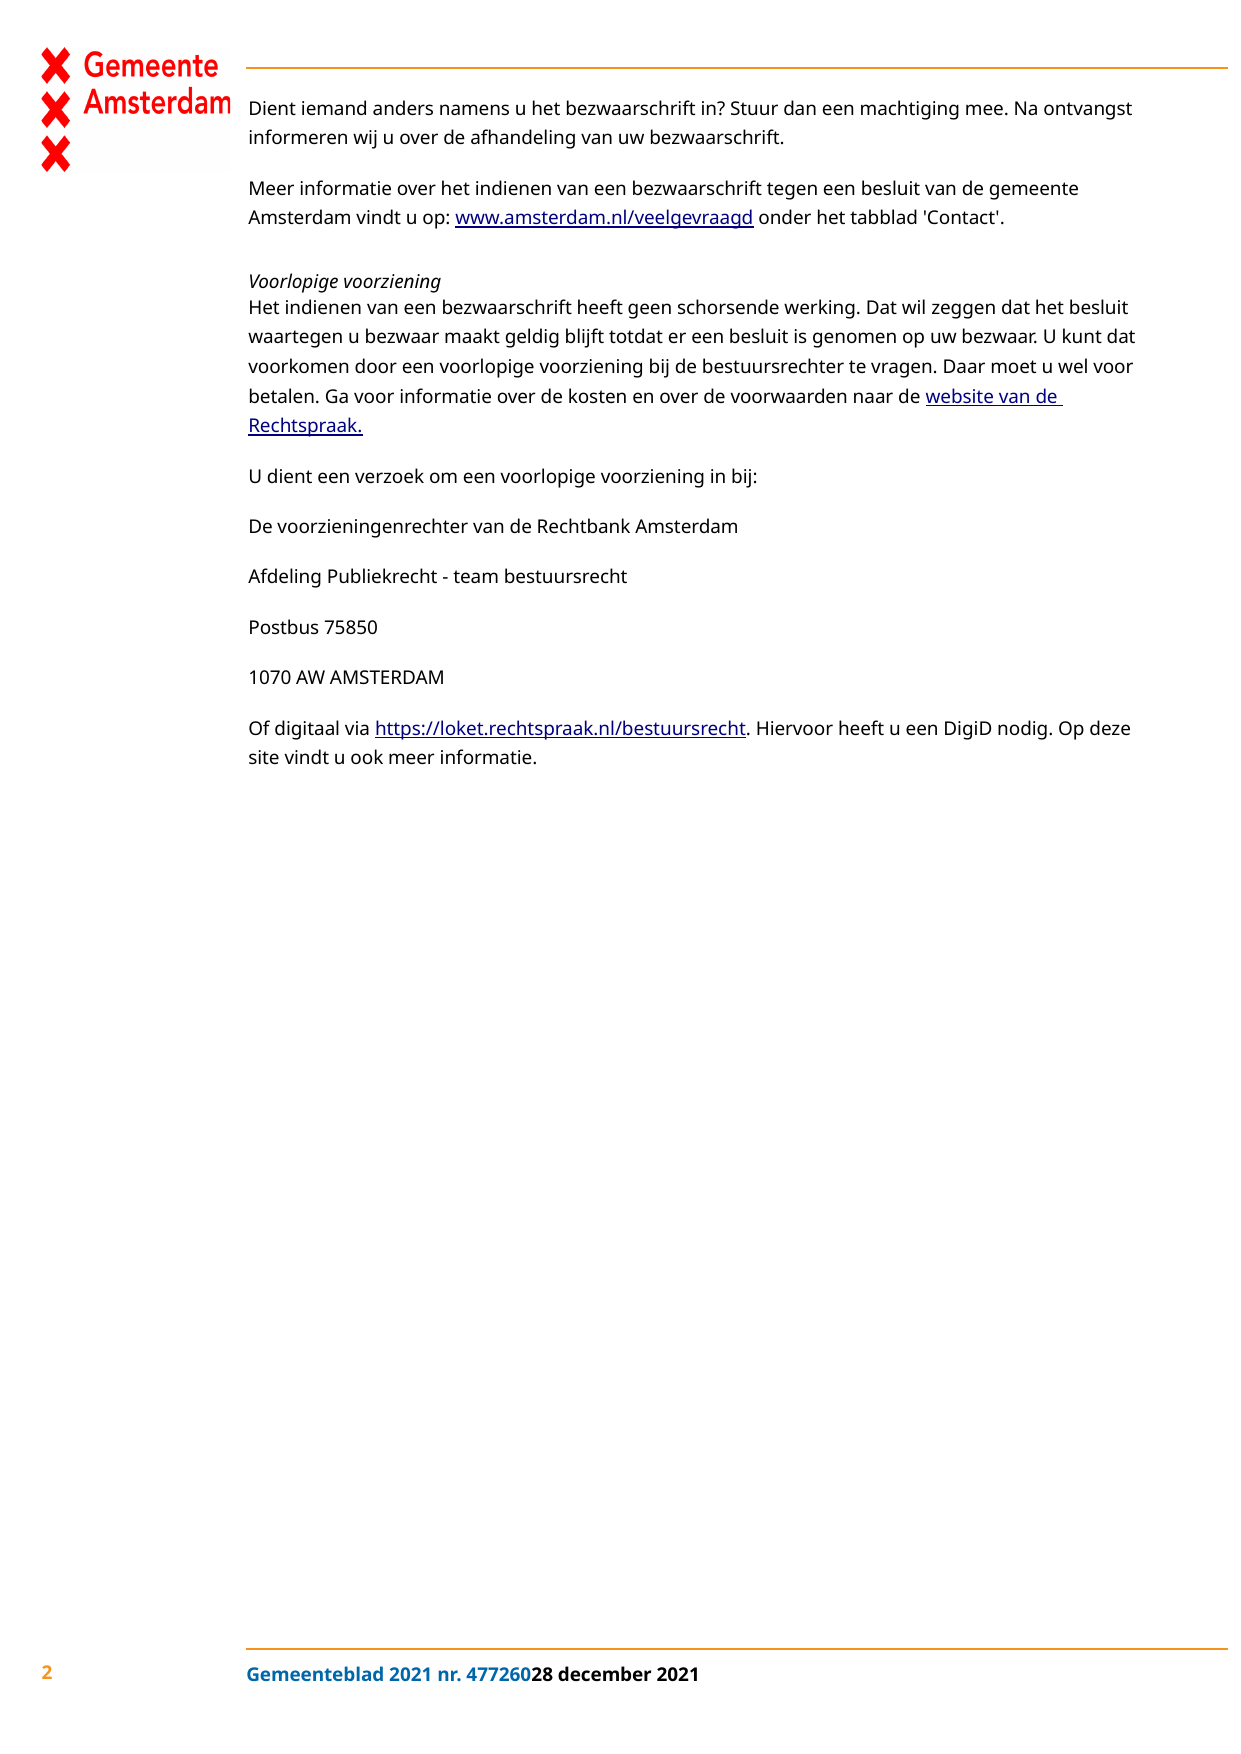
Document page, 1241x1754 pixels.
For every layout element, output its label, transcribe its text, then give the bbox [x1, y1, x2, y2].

text U dient een verzoek om een voorlopige voorziening in bij: [248, 463, 1152, 488]
text Dient iemand anders namens u het bezwaarschrift in? Stuur dan een machtiging mee. Na ontvangst informeren wij u over de afhandeling van uw bezwaarschrift. [248, 95, 1152, 150]
text Het indienen van een bezwaarschrift heeft geen schorsende werking. Dat wil zeggen dat het besluit waartegen u bezwaar maakt geldig blijft totdat er een besluit is genomen op uw bezwaar. U kunt dat voorkomen door een voorlopige voorziening bij de bestuursrechter te vragen. Daar moet u wel voor betalen. Ga voor informatie over de kosten en over de voorwaarden naar de website van de Rechtspraak. [248, 294, 1152, 438]
text 1070 AW AMSTERDAM [248, 664, 1152, 690]
text Postbus 75850 [248, 614, 1152, 640]
text Afdeling Publiekrecht - team bestuursrecht [248, 564, 1152, 589]
text Voorlopige voorziening [248, 268, 1152, 294]
text Of digitaal via https://loket.rechtspraak.nl/bestuursrecht. Hiervoor heeft u een DigiD nodig. Op deze site vindt u ook meer informatie. [248, 715, 1152, 770]
picture [41, 47, 231, 172]
text De voorzieningenrechter van de Rechtbank Amsterdam [248, 513, 1152, 539]
text Meer informatie over het indienen van een bezwaarschrift tegen een besluit van de gemeente Amsterdam vindt u op: www.amsterdam.nl/veelgevraagd onder het tabblad 'Contact'. [248, 175, 1152, 230]
